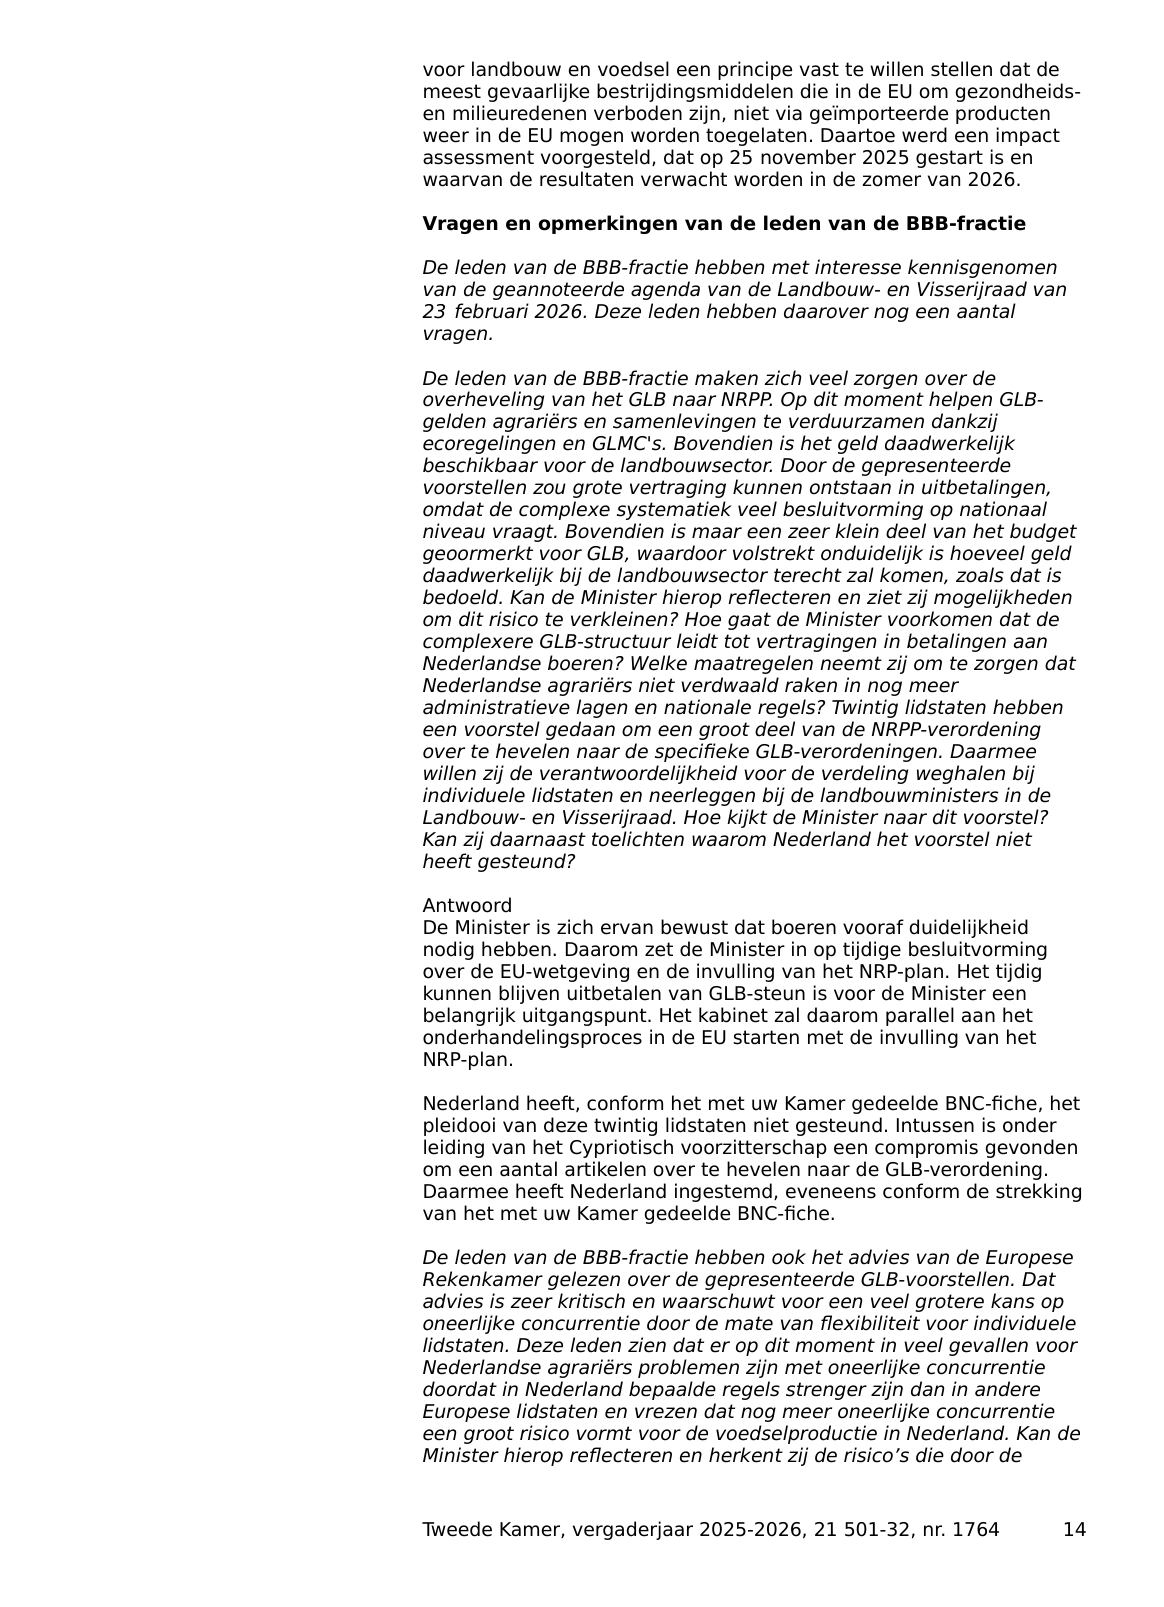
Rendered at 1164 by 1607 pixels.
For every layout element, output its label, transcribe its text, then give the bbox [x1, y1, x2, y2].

text De leden van de BBB-fractie hebben met interesse kennisgenomen van de geannoteerde agenda van de Landbouw- en Visserijraad van 23 februari 2026. Deze leden hebben daarover nog een aantal vragen. [422, 257, 1087, 345]
subtitle Vragen en opmerkingen van de leden van de BBB-fractie [422, 213, 1087, 235]
text De leden van de BBB-fractie maken zich veel zorgen over de overheveling van het GLB naar NRPP. Op dit moment helpen GLB-gelden agrariërs en samenlevingen te verduurzamen dankzij ecoregelingen en GLMC's. Bovendien is het geld daadwerkelijk beschikbaar voor de landbouwsector. Door de gepresenteerde voorstellen zou grote vertraging kunnen ontstaan in uitbetalingen, omdat de complexe systematiek veel besluitvorming op nationaal niveau vraagt. Bovendien is maar een zeer klein deel van het budget geoormerkt voor GLB, waardoor volstrekt onduidelijk is hoeveel geld daadwerkelijk bij de landbouwsector terecht zal komen, zoals dat is bedoeld. Kan de Minister hierop reflecteren en ziet zij mogelijkheden om dit risico te verkleinen? Hoe gaat de Minister voorkomen dat de complexere GLB-structuur leidt tot vertragingen in betalingen aan Nederlandse boeren? Welke maatregelen neemt zij om te zorgen dat Nederlandse agrariërs niet verdwaald raken in nog meer administratieve lagen en nationale regels? Twintig lidstaten hebben een voorstel gedaan om een groot deel van de NRPP-verordening over te hevelen naar de specifieke GLB-verordeningen. Daarmee willen zij de verantwoordelijkheid voor de verdeling weghalen bij individuele lidstaten en neerleggen bij de landbouwministers in de Landbouw- en Visserijraad. Hoe kijkt de Minister naar dit voorstel? Kan zij daarnaast toelichten waarom Nederland het voorstel niet heeft gesteund? [422, 367, 1087, 873]
text voor landbouw en voedsel een principe vast te willen stellen dat de meest gevaarlijke bestrijdingsmiddelen die in de EU om gezondheids- en milieuredenen verboden zijn, niet via geïmporteerde producten weer in de EU mogen worden toegelaten. Daartoe werd een impact assessment voorgesteld, dat op 25 november 2025 gestart is en waarvan de resultaten verwacht worden in de zomer van 2026. [422, 59, 1087, 191]
text De Minister is zich ervan bewust dat boeren vooraf duidelijkheid nodig hebben. Daarom zet de Minister in op tijdige besluitvorming over de EU-wetgeving en de invulling van het NRP-plan. Het tijdig kunnen blijven uitbetalen van GLB-steun is voor de Minister een belangrijk uitgangspunt. Het kabinet zal daarom parallel aan het onderhandelingsproces in de EU starten met de invulling van het NRP-plan. [422, 917, 1087, 1071]
text De leden van de BBB-fractie hebben ook het advies van de Europese Rekenkamer gelezen over de gepresenteerde GLB-voorstellen. Dat advies is zeer kritisch en waarschuwt voor een veel grotere kans op oneerlijke concurrentie door de mate van flexibiliteit voor individuele lidstaten. Deze leden zien dat er op dit moment in veel gevallen voor Nederlandse agrariërs problemen zijn met oneerlijke concurrentie doordat in Nederland bepaalde regels strenger zijn dan in andere Europese lidstaten en vrezen dat nog meer oneerlijke concurrentie een groot risico vormt voor de voedselproductie in Nederland. Kan de Minister hierop reflecteren en herkent zij de risico’s die door de [422, 1247, 1087, 1467]
text Nederland heeft, conform het met uw Kamer gedeelde BNC-fiche, het pleidooi van deze twintig lidstaten niet gesteund. Intussen is onder leiding van het Cypriotisch voorzitterschap een compromis gevonden om een aantal artikelen over te hevelen naar de GLB-verordening. Daarmee heeft Nederland ingestemd, eveneens conform de strekking van het met uw Kamer gedeelde BNC-fiche. [422, 1093, 1087, 1225]
text Antwoord [422, 895, 1087, 917]
